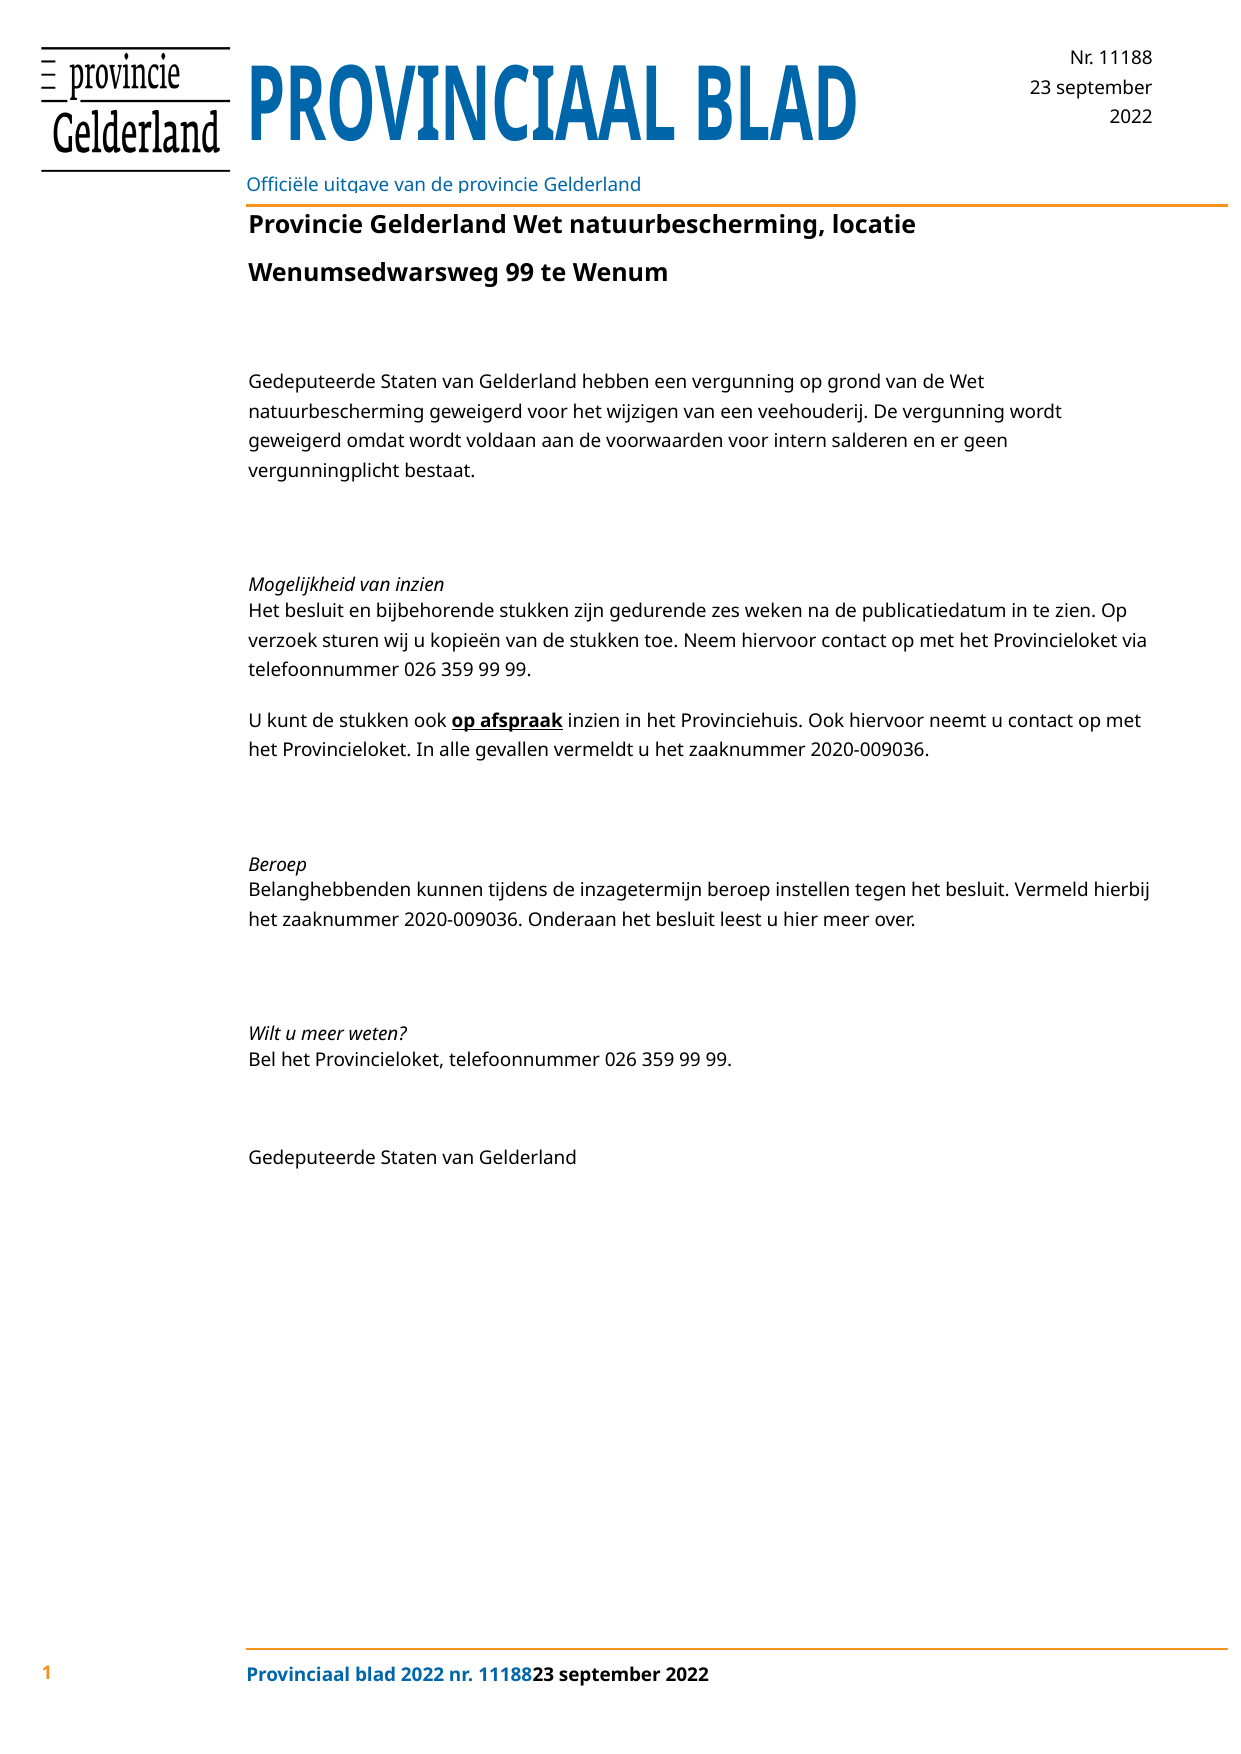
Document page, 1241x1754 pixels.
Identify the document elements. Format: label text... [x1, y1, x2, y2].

picture [41, 47, 231, 172]
text Wilt u meer weten? [248, 1020, 1152, 1046]
text Het besluit en bijbehorende stukken zijn gedurende zes weken na de publicatiedatum in te zien. Op verzoek sturen wij u kopieën van de stukken toe. Neem hiervoor contact op met het Provincieloket via telefoonnummer 026 359 99 99. [248, 597, 1152, 682]
text Mogelijkheid van inzien [248, 571, 1152, 597]
text Bel het Provincieloket, telefoonnummer 026 359 99 99. [248, 1046, 1152, 1072]
text Gedeputeerde Staten van Gelderland [248, 1144, 1152, 1170]
text Beroep [248, 851, 1152, 876]
text Belanghebbenden kunnen tijdens de inzagetermijn beroep instellen tegen het besluit. Vermeld hierbij het zaaknummer 2020-009036. Onderaan het besluit leest u hier meer over. [248, 876, 1152, 932]
text Provincie Gelderland Wet natuurbescherming, locatie Wenumsedwarsweg 99 te Wenum [248, 207, 1152, 288]
text Gedeputeerde Staten van Gelderland hebben een vergunning op grond van de Wet natuurbescherming geweigerd voor het wijzigen van een veehouderij. De vergunning wordt geweigerd omdat wordt voldaan aan de voorwaarden voor intern salderen en er geen vergunningplicht bestaat. [248, 368, 1152, 483]
text U kunt de stukken ook op afspraak inzien in het Provinciehuis. Ook hiervoor neemt u contact op met het Provincieloket. In alle gevallen vermeldt u het zaaknummer 2020-009036. [248, 707, 1152, 762]
